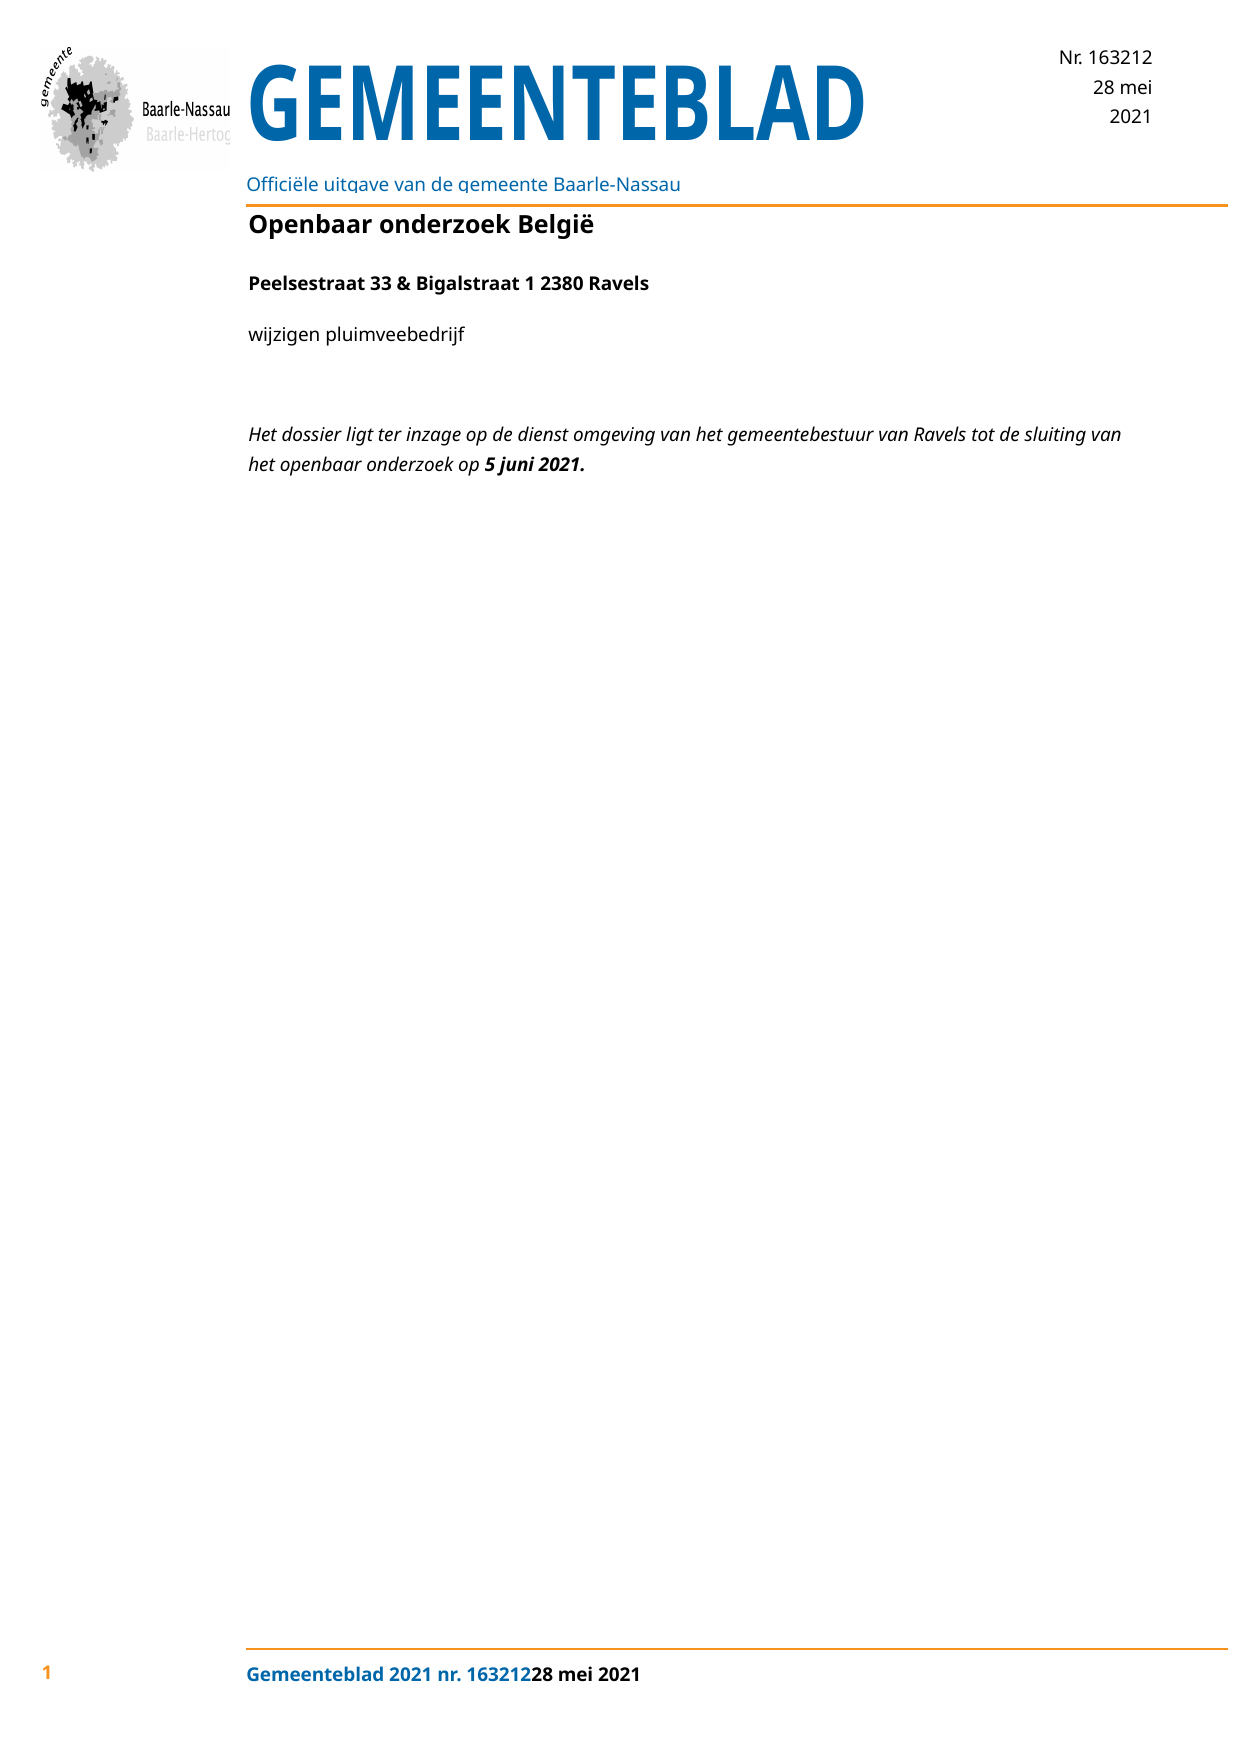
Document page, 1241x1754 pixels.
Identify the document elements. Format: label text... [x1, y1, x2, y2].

text Peelsestraat 33 & Bigalstraat 1 2380 Ravels [248, 270, 1152, 296]
text Openbaar onderzoek België [248, 207, 1152, 241]
text wijzigen pluimveebedrijf [248, 321, 1152, 346]
picture [41, 47, 231, 172]
text Het dossier ligt ter inzage op de dienst omgeving van het gemeentebestuur van Ravels tot de sluiting van het openbaar onderzoek op 5 juni 2021. [248, 422, 1152, 477]
